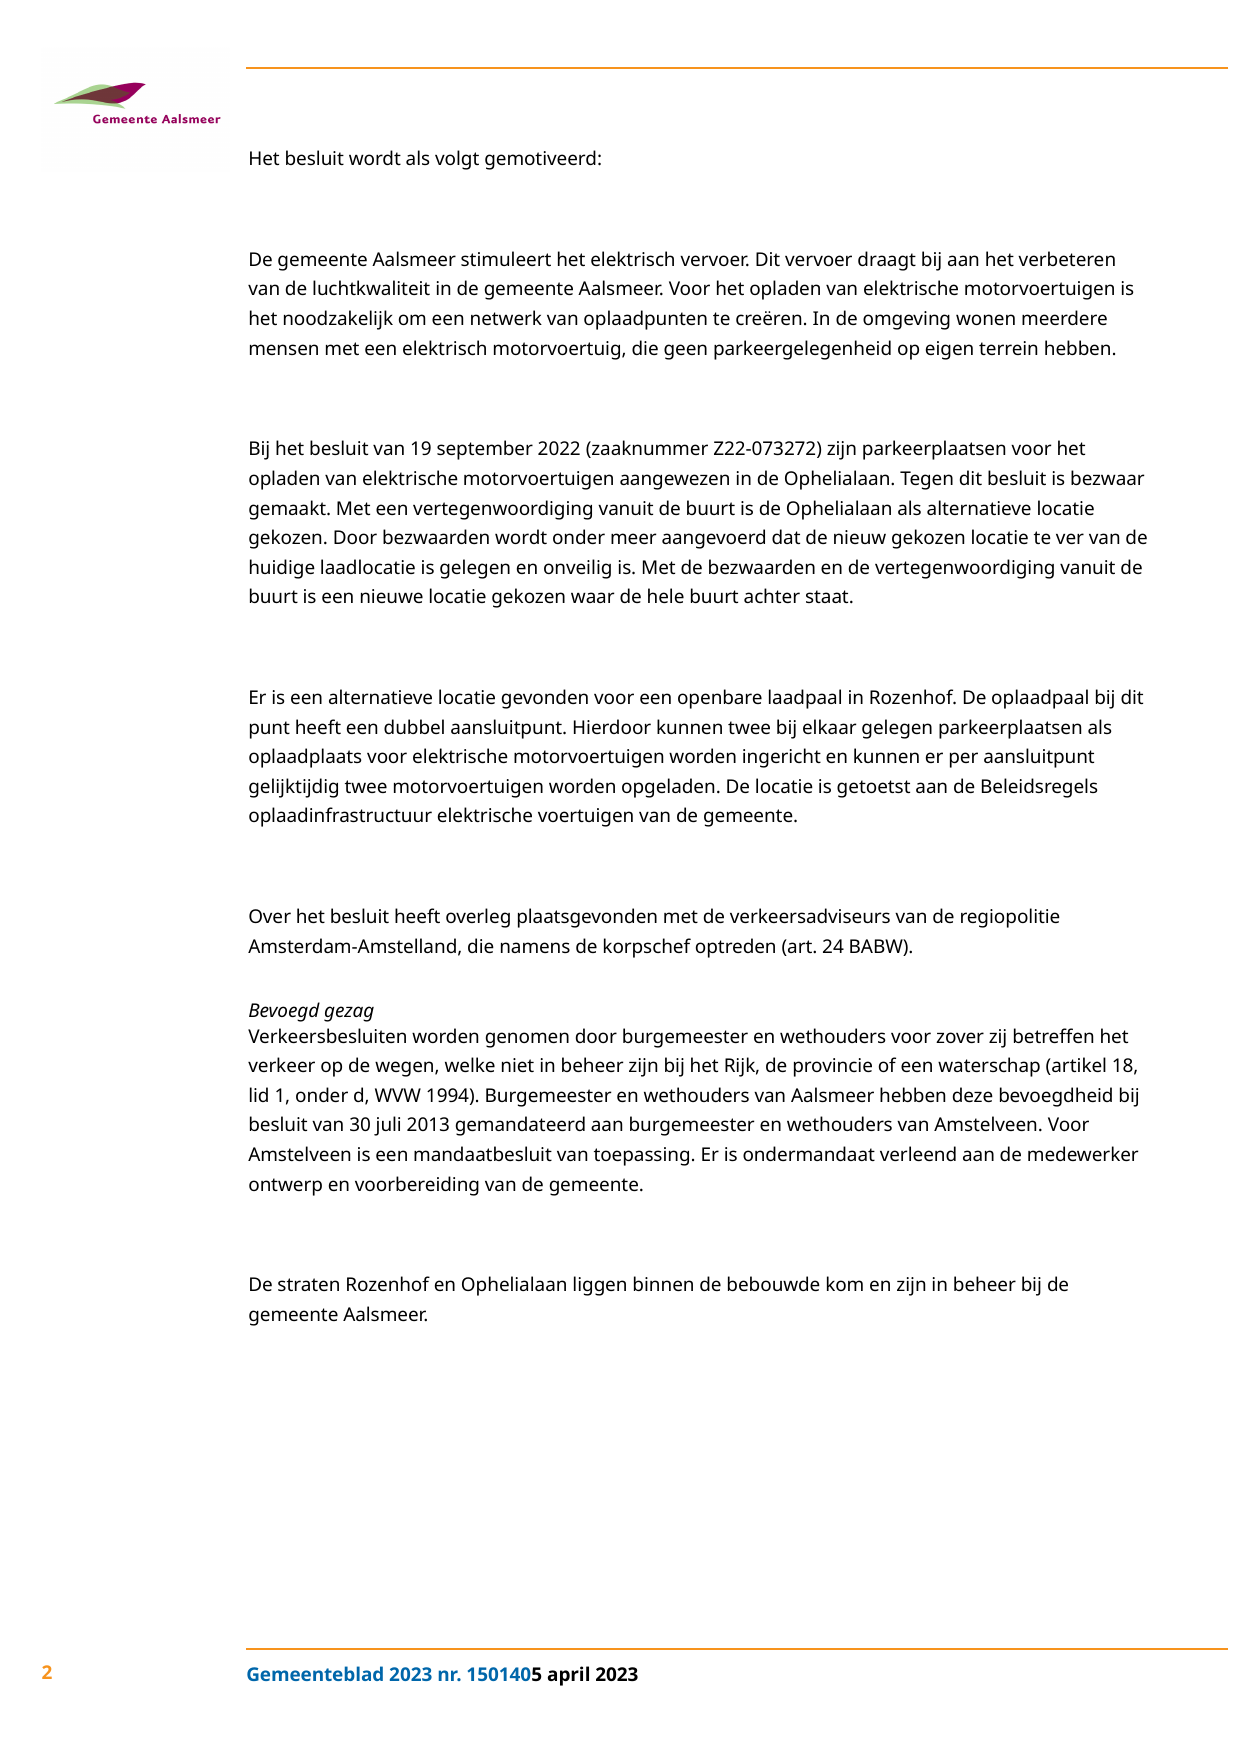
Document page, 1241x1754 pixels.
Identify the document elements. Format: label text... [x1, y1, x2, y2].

text Er is een alternatieve locatie gevonden voor een openbare laadpaal in Rozenhof. De oplaadpaal bij dit punt heeft een dubbel aansluitpunt. Hierdoor kunnen twee bij elkaar gelegen parkeerplaatsen als oplaadplaats voor elektrische motorvoertuigen worden ingericht en kunnen er per aansluitpunt gelijktijdig twee motorvoertuigen worden opgeladen. De locatie is getoetst aan de Beleidsregels oplaadinfrastructuur elektrische voertuigen van de gemeente. [248, 684, 1152, 828]
picture [41, 47, 231, 172]
text De straten Rozenhof en Ophelialaan liggen binnen de bebouwde kom en zijn in beheer bij de gemeente Aalsmeer. [248, 1272, 1152, 1327]
text Bevoegd gezag [248, 997, 1152, 1023]
text Over het besluit heeft overleg plaatsgevonden met de verkeersadviseurs van de regiopolitie Amsterdam-Amstelland, die namens de korpschef optreden (art. 24 BABW). [248, 903, 1152, 959]
text Verkeersbesluiten worden genomen door burgemeester en wethouders voor zover zij betreffen het verkeer op de wegen, welke niet in beheer zijn bij het Rijk, de provincie of een waterschap (artikel 18, lid 1, onder d, WVW 1994). Burgemeester en wethouders van Aalsmeer hebben deze bevoegdheid bij besluit van 30 juli 2013 gemandateerd aan burgemeester en wethouders van Amstelveen. Voor Amstelveen is een mandaatbesluit van toepassing. Er is ondermandaat verleend aan de medewerker ontwerp en voorbereiding van de gemeente. [248, 1023, 1152, 1196]
text De gemeente Aalsmeer stimuleert het elektrisch vervoer. Dit vervoer draagt bij aan het verbeteren van de luchtkwaliteit in de gemeente Aalsmeer. Voor het opladen van elektrische motorvoertuigen is het noodzakelijk om een netwerk van oplaadpunten te creëren. In de omgeving wonen meerdere mensen met een elektrisch motorvoertuig, die geen parkeergelegenheid op eigen terrein hebben. [248, 246, 1152, 361]
text Het besluit wordt als volgt gemotiveerd: [248, 145, 1152, 171]
text Bij het besluit van 19 september 2022 (zaaknummer Z22-073272) zijn parkeerplaatsen voor het opladen van elektrische motorvoertuigen aangewezen in de Ophelialaan. Tegen dit besluit is bezwaar gemaakt. Met een vertegenwoordiging vanuit de buurt is de Ophelialaan als alternatieve locatie gekozen. Door bezwaarden wordt onder meer aangevoerd dat de nieuw gekozen locatie te ver van de huidige laadlocatie is gelegen en onveilig is. Met de bezwaarden en de vertegenwoordiging vanuit de buurt is een nieuwe locatie gekozen waar de hele buurt achter staat. [248, 436, 1152, 609]
